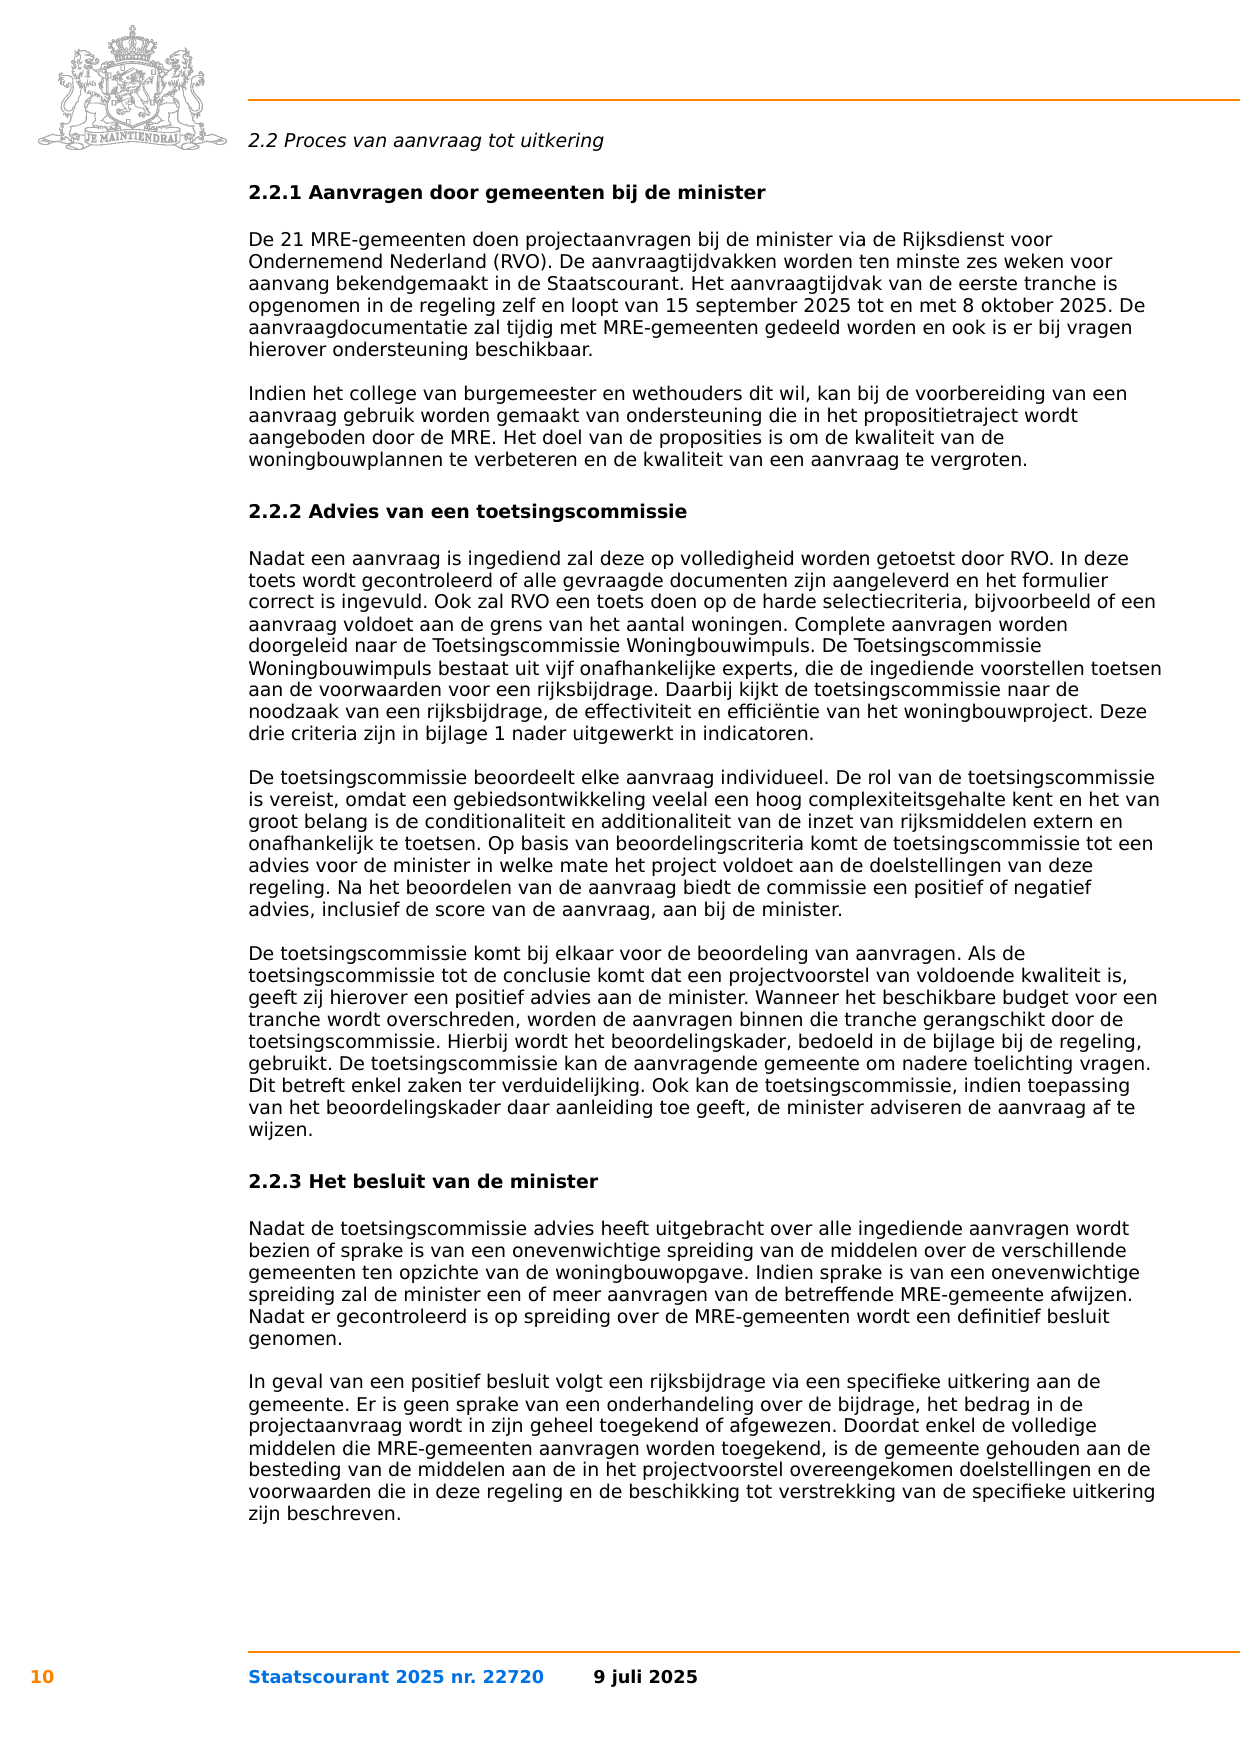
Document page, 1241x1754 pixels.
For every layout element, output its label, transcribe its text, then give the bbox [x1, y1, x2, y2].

subtitle 2.2 Proces van aanvraag tot uitkering [248, 130, 1163, 152]
text De toetsingscommissie beoordeelt elke aanvraag individueel. De rol van de toetsingscommissie is vereist, omdat een gebiedsontwikkeling veelal een hoog complexiteitsgehalte kent en het van groot belang is de conditionaliteit en additionaliteit van de inzet van rijksmiddelen extern en onafhankelijk te toetsen. Op basis van beoordelingscriteria komt de toetsingscommissie tot een advies voor de minister in welke mate het project voldoet aan de doelstellingen van deze regeling. Na het beoordelen van de aanvraag biedt de commissie een positief of negatief advies, inclusief de score van de aanvraag, aan bij de minister. [248, 767, 1163, 921]
subtitle 2.2.2 Advies van een toetsingscommissie [248, 501, 1163, 522]
picture [38, 25, 227, 150]
text Nadat de toetsingscommissie advies heeft uitgebracht over alle ingediende aanvragen wordt bezien of sprake is van een onevenwichtige spreiding van de middelen over de verschillende gemeenten ten opzichte van de woningbouwopgave. Indien sprake is van een onevenwichtige spreiding zal de minister een of meer aanvragen van de betreffende MRE-gemeente afwijzen. Nadat er gecontroleerd is op spreiding over de MRE-gemeenten wordt een definitief besluit genomen. [248, 1218, 1163, 1349]
subtitle 2.2.3 Het besluit van de minister [248, 1171, 1163, 1193]
text De toetsingscommissie komt bij elkaar voor de beoordeling van aanvragen. Als de toetsingscommissie tot de conclusie komt dat een projectvoorstel van voldoende kwaliteit is, geeft zij hierover een positief advies aan de minister. Wanneer het beschikbare budget voor een tranche wordt overschreden, worden de aanvragen binnen die tranche gerangschikt door de toetsingscommissie. Hierbij wordt het beoordelingskader, bedoeld in de bijlage bij de regeling, gebruikt. De toetsingscommissie kan de aanvragende gemeente om nadere toelichting vragen. Dit betreft enkel zaken ter verduidelijking. Ook kan de toetsingscommissie, indien toepassing van het beoordelingskader daar aanleiding toe geeft, de minister adviseren de aanvraag af te wijzen. [248, 943, 1163, 1141]
text Nadat een aanvraag is ingediend zal deze op volledigheid worden getoetst door RVO. In deze toets wordt gecontroleerd of alle gevraagde documenten zijn aangeleverd en het formulier correct is ingevuld. Ook zal RVO een toets doen op de harde selectiecriteria, bijvoorbeeld of een aanvraag voldoet aan de grens van het aantal woningen. Complete aanvragen worden doorgeleid naar de Toetsingscommissie Woningbouwimpuls. De Toetsingscommissie Woningbouwimpuls bestaat uit vijf onafhankelijke experts, die de ingediende voorstellen toetsen aan de voorwaarden voor een rijksbijdrage. Daarbij kijkt de toetsingscommissie naar de noodzaak van een rijksbijdrage, de effectiviteit en efficiëntie van het woningbouwproject. Deze drie criteria zijn in bijlage 1 nader uitgewerkt in indicatoren. [248, 547, 1163, 745]
text De 21 MRE-gemeenten doen projectaanvragen bij de minister via de Rijksdienst voor Ondernemend Nederland (RVO). De aanvraagtijdvakken worden ten minste zes weken voor aanvang bekendgemaakt in de Staatscourant. Het aanvraagtijdvak van de eerste tranche is opgenomen in de regeling zelf en loopt van 15 september 2025 tot en met 8 oktober 2025. De aanvraagdocumentatie zal tijdig met MRE-gemeenten gedeeld worden en ook is er bij vragen hierover ondersteuning beschikbaar. [248, 229, 1163, 361]
text Indien het college van burgemeester en wethouders dit wil, kan bij de voorbereiding van een aanvraag gebruik worden gemaakt van ondersteuning die in het propositietraject wordt aangeboden door de MRE. Het doel van de proposities is om de kwaliteit van de woningbouwplannen te verbeteren en de kwaliteit van een aanvraag te vergroten. [248, 383, 1163, 471]
text In geval van een positief besluit volgt een rijksbijdrage via een specifieke uitkering aan de gemeente. Er is geen sprake van een onderhandeling over de bijdrage, het bedrag in de projectaanvraag wordt in zijn geheel toegekend of afgewezen. Doordat enkel de volledige middelen die MRE-gemeenten aanvragen worden toegekend, is de gemeente gehouden aan de besteding van de middelen aan de in het projectvoorstel overeengekomen doelstellingen en de voorwaarden die in deze regeling en de beschikking tot verstrekking van de specifieke uitkering zijn beschreven. [248, 1371, 1163, 1525]
subtitle 2.2.1 Aanvragen door gemeenten bij de minister [248, 182, 1163, 204]
